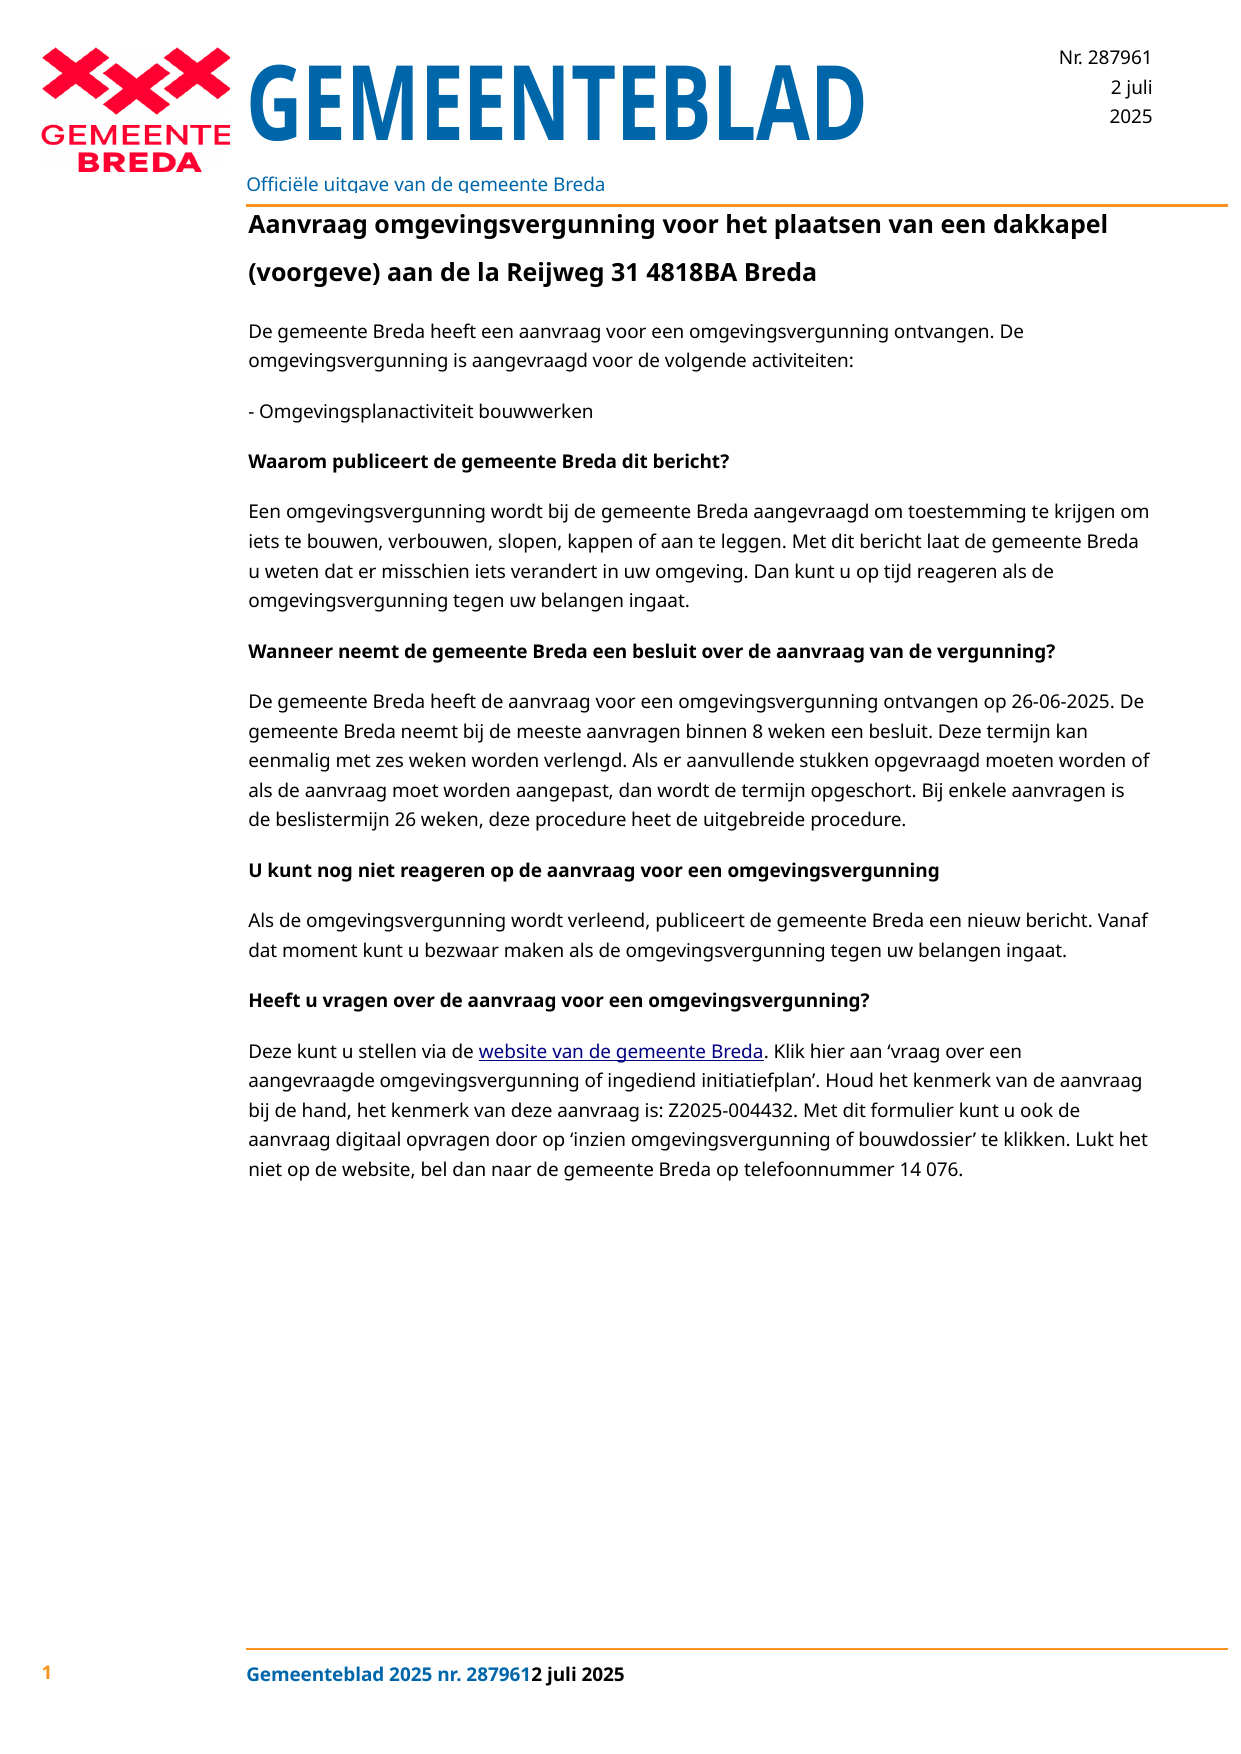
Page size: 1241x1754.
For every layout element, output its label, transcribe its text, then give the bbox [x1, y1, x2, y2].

text Heeft u vragen over de aanvraag voor een omgevingsvergunning? [248, 987, 1152, 1013]
text Wanneer neemt de gemeente Breda een besluit over de aanvraag van de vergunning? [248, 638, 1152, 664]
text De gemeente Breda heeft de aanvraag voor een omgevingsvergunning ontvangen op 26-06-2025. De gemeente Breda neemt bij de meeste aanvragen binnen 8 weken een besluit. Deze termijn kan eenmalig met zes weken worden verlengd. Als er aanvullende stukken opgevraagd moeten worden of als de aanvraag moet worden aangepast, dan wordt de termijn opgeschort. Bij enkele aanvragen is de beslistermijn 26 weken, deze procedure heet de uitgebreide procedure. [248, 688, 1152, 832]
text Als de omgevingsvergunning wordt verleend, publiceert de gemeente Breda een nieuw bericht. Vanaf dat moment kunt u bezwaar maken als de omgevingsvergunning tegen uw belangen ingaat. [248, 907, 1152, 963]
text U kunt nog niet reageren op de aanvraag voor een omgevingsvergunning [248, 857, 1152, 883]
text Waarom publiceert de gemeente Breda dit bericht? [248, 448, 1152, 474]
text De gemeente Breda heeft een aanvraag voor een omgevingsvergunning ontvangen. De omgevingsvergunning is aangevraagd voor de volgende activiteiten: [248, 318, 1152, 373]
text Aanvraag omgevingsvergunning voor het plaatsen van een dakkapel (voorgeve) aan de la Reijweg 31 4818BA Breda [248, 207, 1152, 288]
picture [41, 47, 231, 172]
text Deze kunt u stellen via de website van de gemeente Breda. Klik hier aan ‘vraag over een aangevraagde omgevingsvergunning of ingediend initiatiefplan’. Houd het kenmerk van de aanvraag bij de hand, het kenmerk van deze aanvraag is: Z2025-004432. Met dit formulier kunt u ook de aanvraag digitaal opvragen door op ‘inzien omgevingsvergunning of bouwdossier’ te klikken. Lukt het niet op de website, bel dan naar de gemeente Breda op telefoonnummer 14 076. [248, 1038, 1152, 1182]
text - Omgevingsplanactiviteit bouwwerken [248, 398, 1152, 424]
text Een omgevingsvergunning wordt bij de gemeente Breda aangevraagd om toestemming te krijgen om iets te bouwen, verbouwen, slopen, kappen of aan te leggen. Met dit bericht laat de gemeente Breda u weten dat er misschien iets verandert in uw omgeving. Dan kunt u op tijd reageren als de omgevingsvergunning tegen uw belangen ingaat. [248, 499, 1152, 613]
